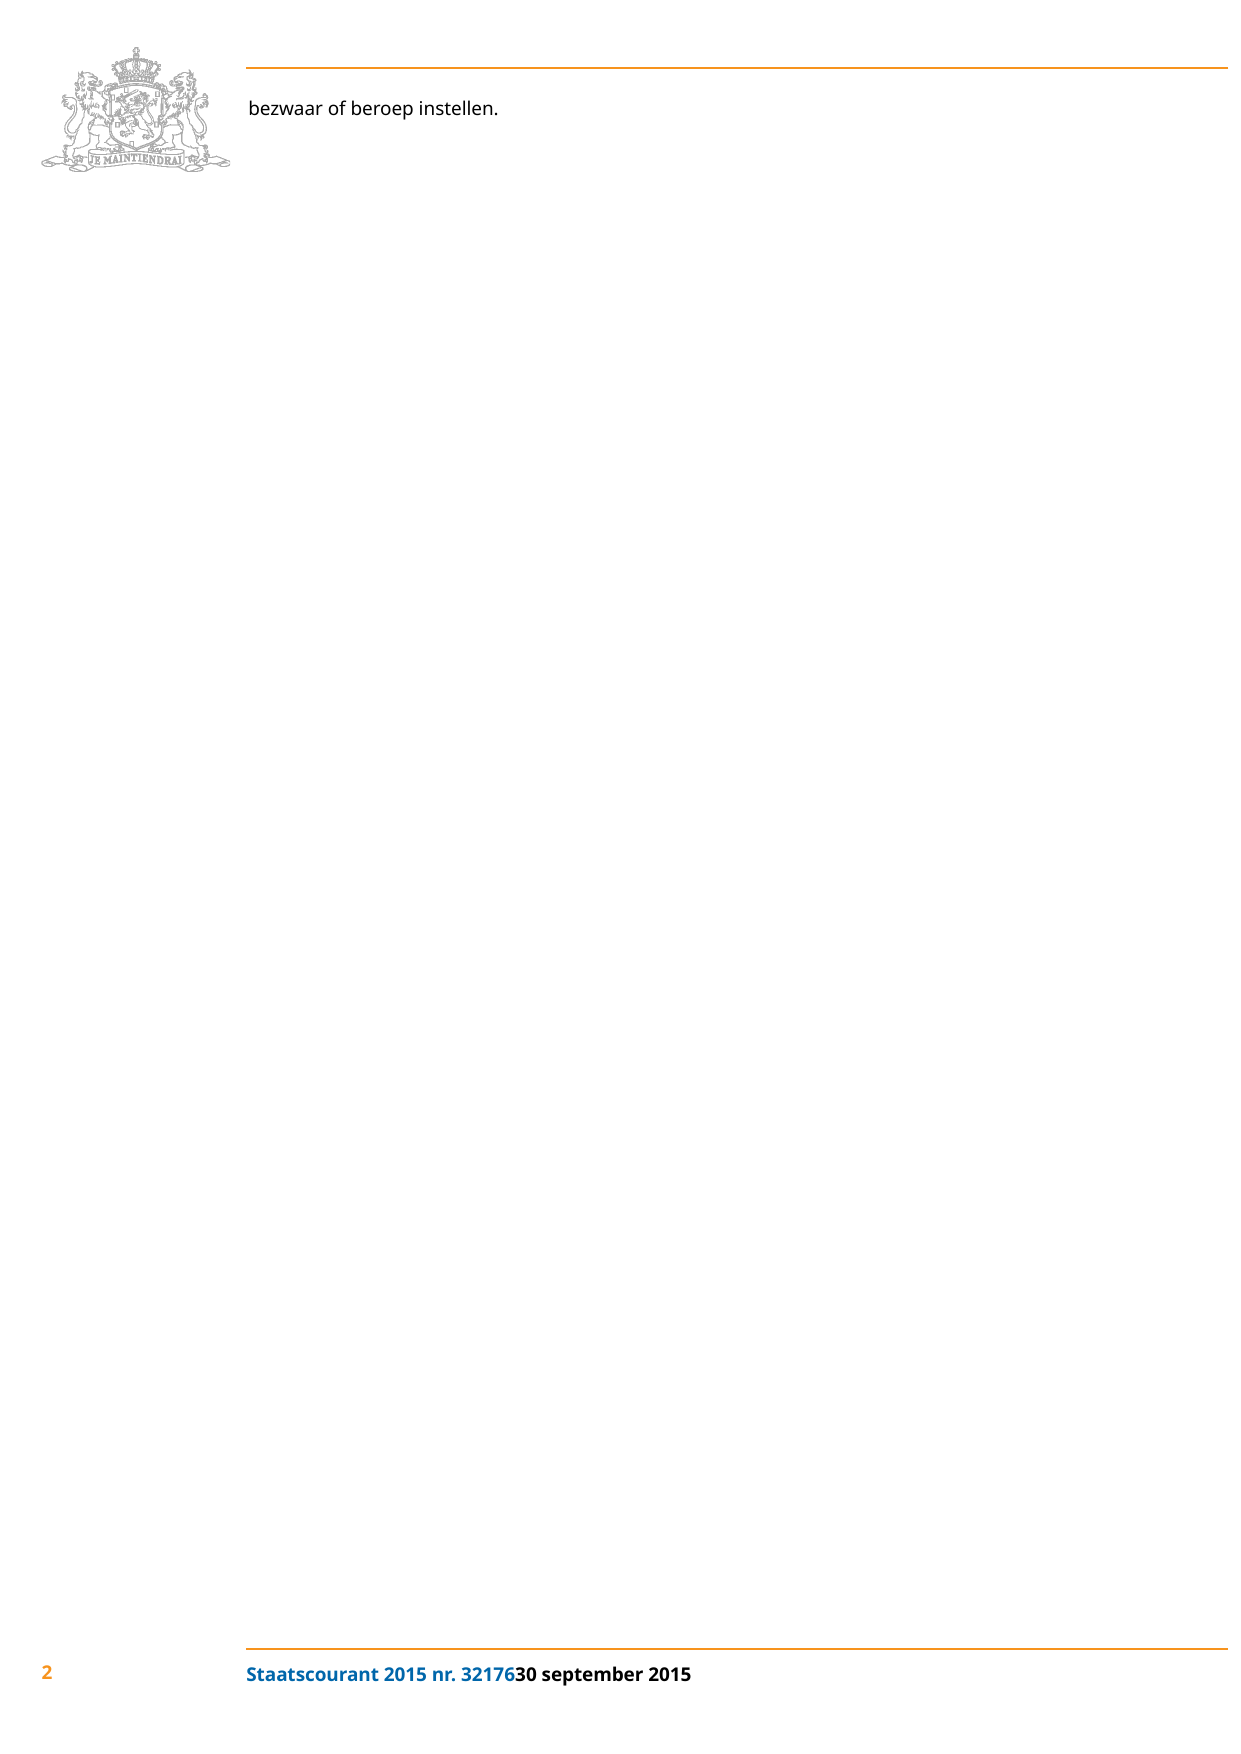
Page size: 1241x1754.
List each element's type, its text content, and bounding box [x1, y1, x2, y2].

picture [41, 47, 231, 172]
text bezwaar of beroep instellen. [248, 95, 1152, 121]
